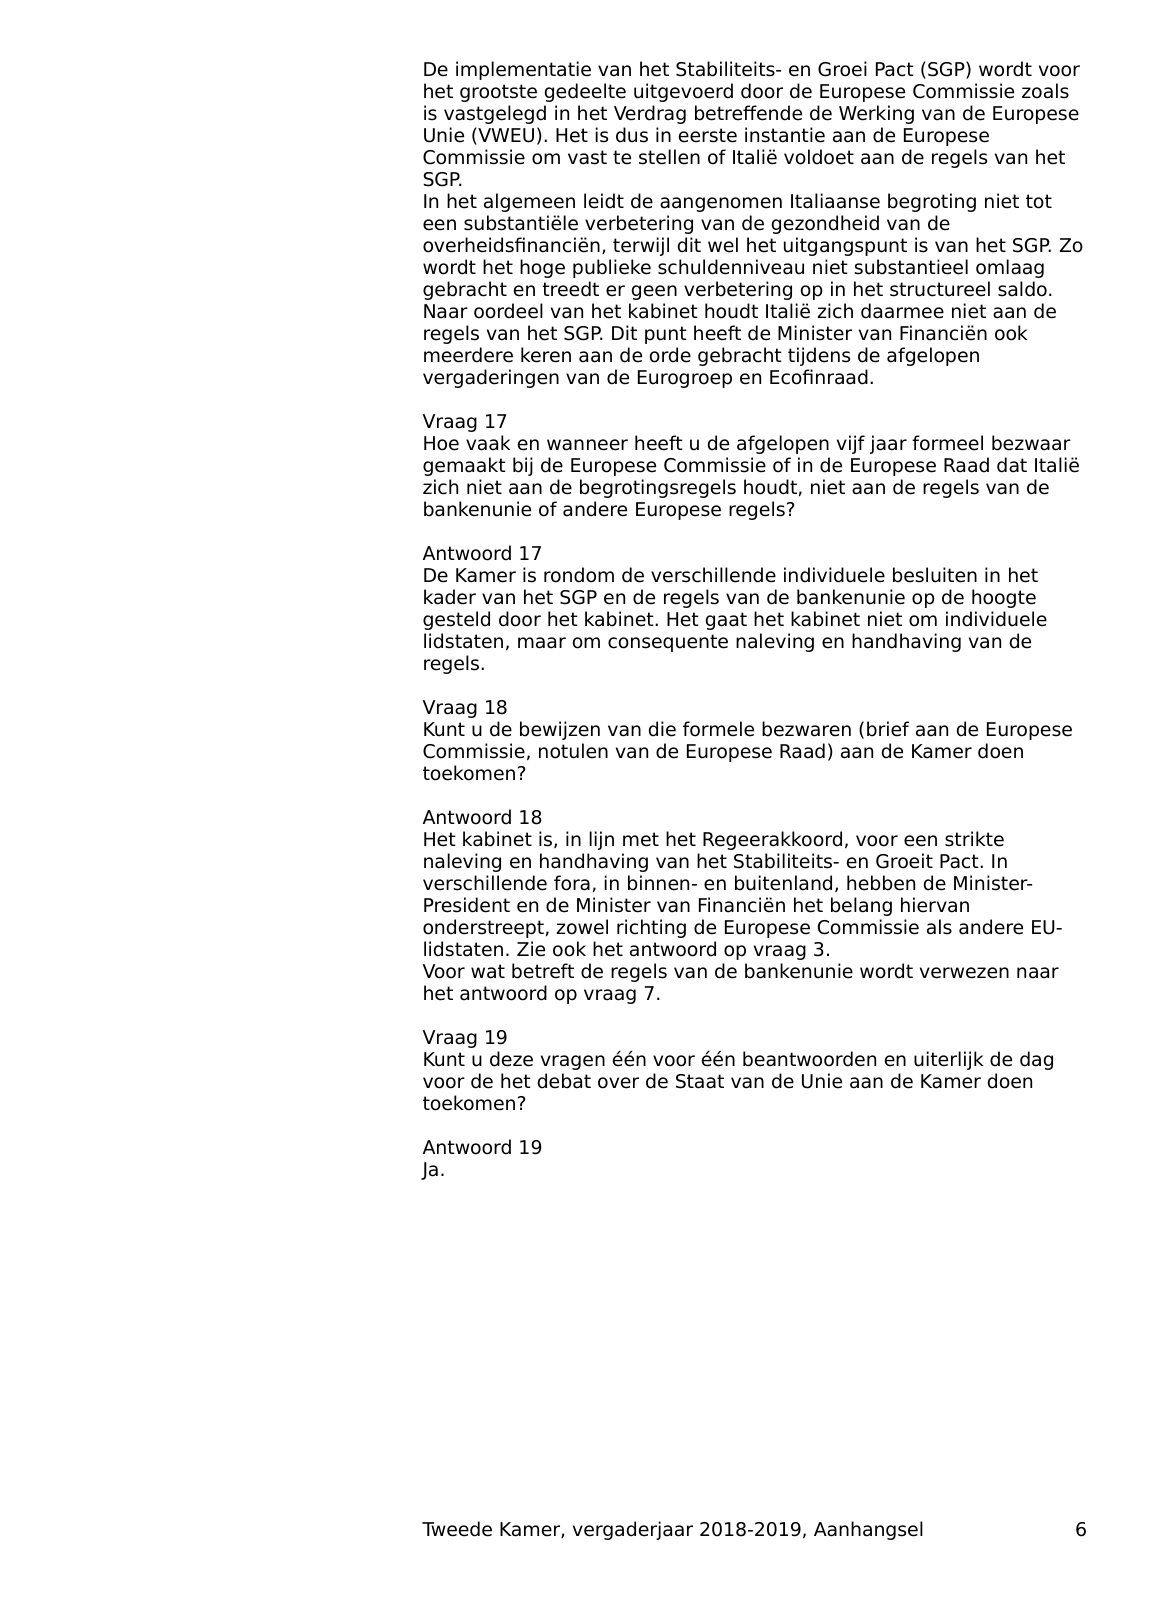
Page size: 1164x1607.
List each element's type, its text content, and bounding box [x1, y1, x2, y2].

text Antwoord 18 [422, 807, 1087, 829]
text Vraag 19 [422, 1027, 1087, 1049]
text Antwoord 19 [422, 1137, 1087, 1159]
text Ja. [422, 1159, 1087, 1181]
text In het algemeen leidt de aangenomen Italiaanse begroting niet tot een substantiële verbetering van de gezondheid van de overheidsfinanciën, terwijl dit wel het uitgangspunt is van het SGP. Zo wordt het hoge publieke schuldenniveau niet substantieel omlaag gebracht en treedt er geen verbetering op in het structureel saldo. Naar oordeel van het kabinet houdt Italië zich daarmee niet aan de regels van het SGP. Dit punt heeft de Minister van Financiën ook meerdere keren aan de orde gebracht tijdens de afgelopen vergaderingen van de Eurogroep en Ecofinraad. [422, 191, 1087, 389]
text Kunt u de bewijzen van die formele bezwaren (brief aan de Europese Commissie, notulen van de Europese Raad) aan de Kamer doen toekomen? [422, 719, 1087, 785]
text De implementatie van het Stabiliteits- en Groei Pact (SGP) wordt voor het grootste gedeelte uitgevoerd door de Europese Commissie zoals is vastgelegd in het Verdrag betreffende de Werking van de Europese Unie (VWEU). Het is dus in eerste instantie aan de Europese Commissie om vast te stellen of Italië voldoet aan de regels van het SGP. [422, 59, 1087, 191]
text Voor wat betreft de regels van de bankenunie wordt verwezen naar het antwoord op vraag 7. [422, 961, 1087, 1005]
text De Kamer is rondom de verschillende individuele besluiten in het kader van het SGP en de regels van de bankenunie op de hoogte gesteld door het kabinet. Het gaat het kabinet niet om individuele lidstaten, maar om consequente naleving en handhaving van de regels. [422, 565, 1087, 675]
text Vraag 18 [422, 697, 1087, 719]
text Antwoord 17 [422, 543, 1087, 565]
text Kunt u deze vragen één voor één beantwoorden en uiterlijk de dag voor de het debat over de Staat van de Unie aan de Kamer doen toekomen? [422, 1049, 1087, 1115]
text Vraag 17 [422, 411, 1087, 433]
text Hoe vaak en wanneer heeft u de afgelopen vijf jaar formeel bezwaar gemaakt bij de Europese Commissie of in de Europese Raad dat Italië zich niet aan de begrotingsregels houdt, niet aan de regels van de bankenunie of andere Europese regels? [422, 433, 1087, 521]
text Het kabinet is, in lijn met het Regeerakkoord, voor een strikte naleving en handhaving van het Stabiliteits- en Groeit Pact. In verschillende fora, in binnen- en buitenland, hebben de Minister-President en de Minister van Financiën het belang hiervan onderstreept, zowel richting de Europese Commissie als andere EU-lidstaten. Zie ook het antwoord op vraag 3. [422, 829, 1087, 961]
